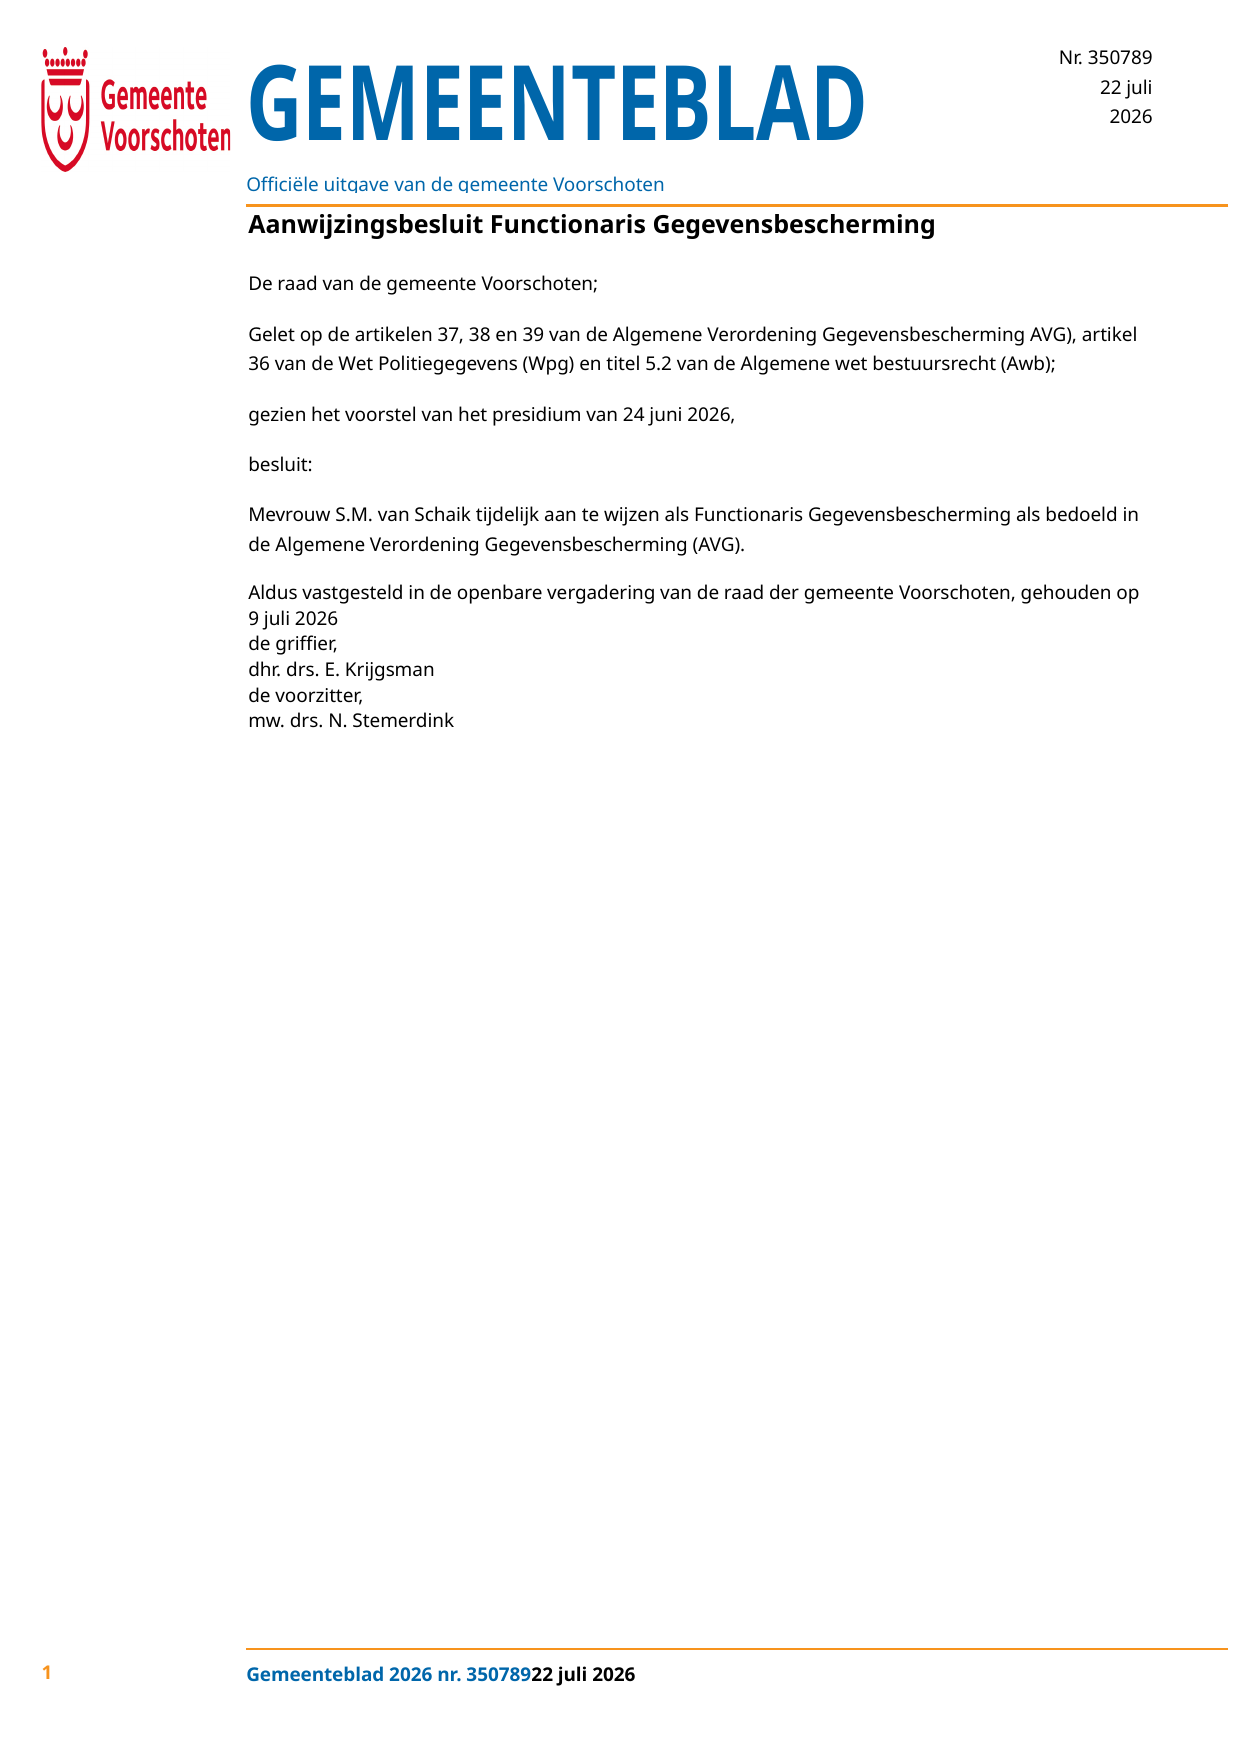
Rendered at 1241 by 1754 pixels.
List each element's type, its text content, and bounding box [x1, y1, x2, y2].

text besluit: [248, 451, 1152, 477]
text Aanwijzingsbesluit Functionaris Gegevensbescherming [248, 207, 1152, 241]
text dhr. drs. E. Krijgsman [248, 656, 1152, 682]
text de voorzitter, [248, 682, 1152, 708]
text Mevrouw S.M. van Schaik tijdelijk aan te wijzen als Functionaris Gegevensbescherming als bedoeld in de Algemene Verordening Gegevensbescherming (AVG). [248, 502, 1152, 557]
text gezien het voorstel van het presidium van 24 juni 2026, [248, 401, 1152, 426]
text De raad van de gemeente Voorschoten; [248, 270, 1152, 296]
text mw. drs. N. Stemerdink [248, 708, 1152, 733]
picture [41, 47, 231, 172]
text de griffier, [248, 630, 1152, 656]
text Aldus vastgesteld in de openbare vergadering van de raad der gemeente Voorschoten, gehouden op ​9 juli 2026 [248, 579, 1152, 630]
text Gelet op de artikelen 37, 38 en 39 van de Algemene Verordening Gegevensbescherming AVG), artikel 36 van de Wet Politiegegevens (Wpg) en titel 5.2 van de Algemene wet bestuursrecht (Awb); [248, 321, 1152, 376]
